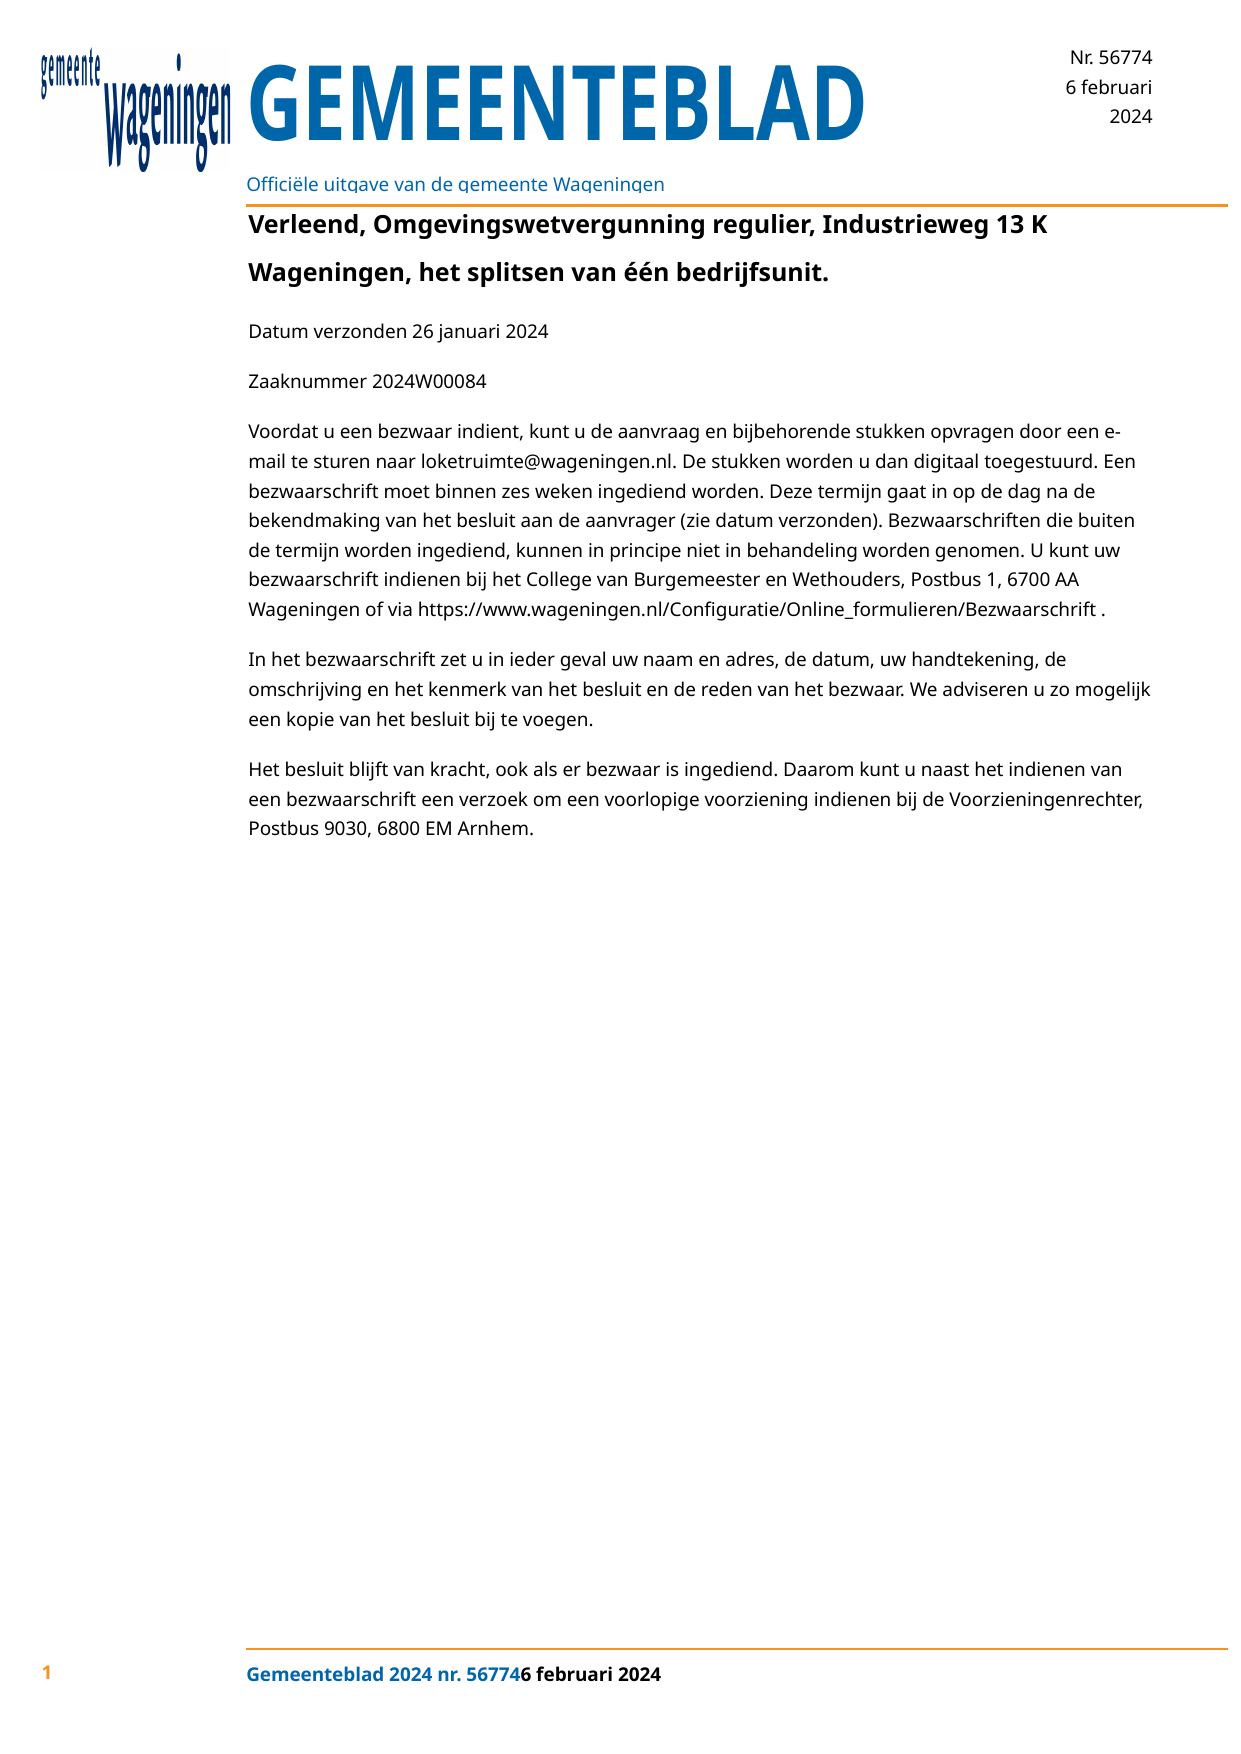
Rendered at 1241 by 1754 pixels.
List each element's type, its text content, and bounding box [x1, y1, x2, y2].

text Het besluit blijft van kracht, ook als er bezwaar is ingediend. Daarom kunt u naast het indienen van een bezwaarschrift een verzoek om een voorlopige voorziening indienen bij de Voorzieningenrechter, Postbus 9030, 6800 EM Arnhem. [248, 756, 1152, 841]
text In het bezwaarschrift zet u in ieder geval uw naam en adres, de datum, uw handtekening, de omschrijving en het kenmerk van het besluit en de reden van het bezwaar. We adviseren u zo mogelijk een kopie van het besluit bij te voegen. [248, 647, 1152, 732]
text Verleend, Omgevingswetvergunning regulier, Industrieweg 13 K Wageningen, het splitsen van één bedrijfsunit. [248, 207, 1152, 288]
text Voordat u een bezwaar indient, kunt u de aanvraag en bijbehorende stukken opvragen door een e-mail te sturen naar loketruimte@wageningen.nl. De stukken worden u dan digitaal toegestuurd. Een bezwaarschrift moet binnen zes weken ingediend worden. Deze termijn gaat in op de dag na de bekendmaking van het besluit aan de aanvrager (zie datum verzonden). Bezwaarschriften die buiten de termijn worden ingediend, kunnen in principe niet in behandeling worden genomen. U kunt uw bezwaarschrift indienen bij het College van Burgemeester en Wethouders, Postbus 1, 6700 AA Wageningen of via https://www.wageningen.nl/Configuratie/Online_formulieren/Bezwaarschrift . [248, 419, 1152, 622]
text Zaaknummer 2024W00084 [248, 368, 1152, 394]
picture [41, 47, 231, 172]
text Datum verzonden 26 januari 2024 [248, 318, 1152, 344]
